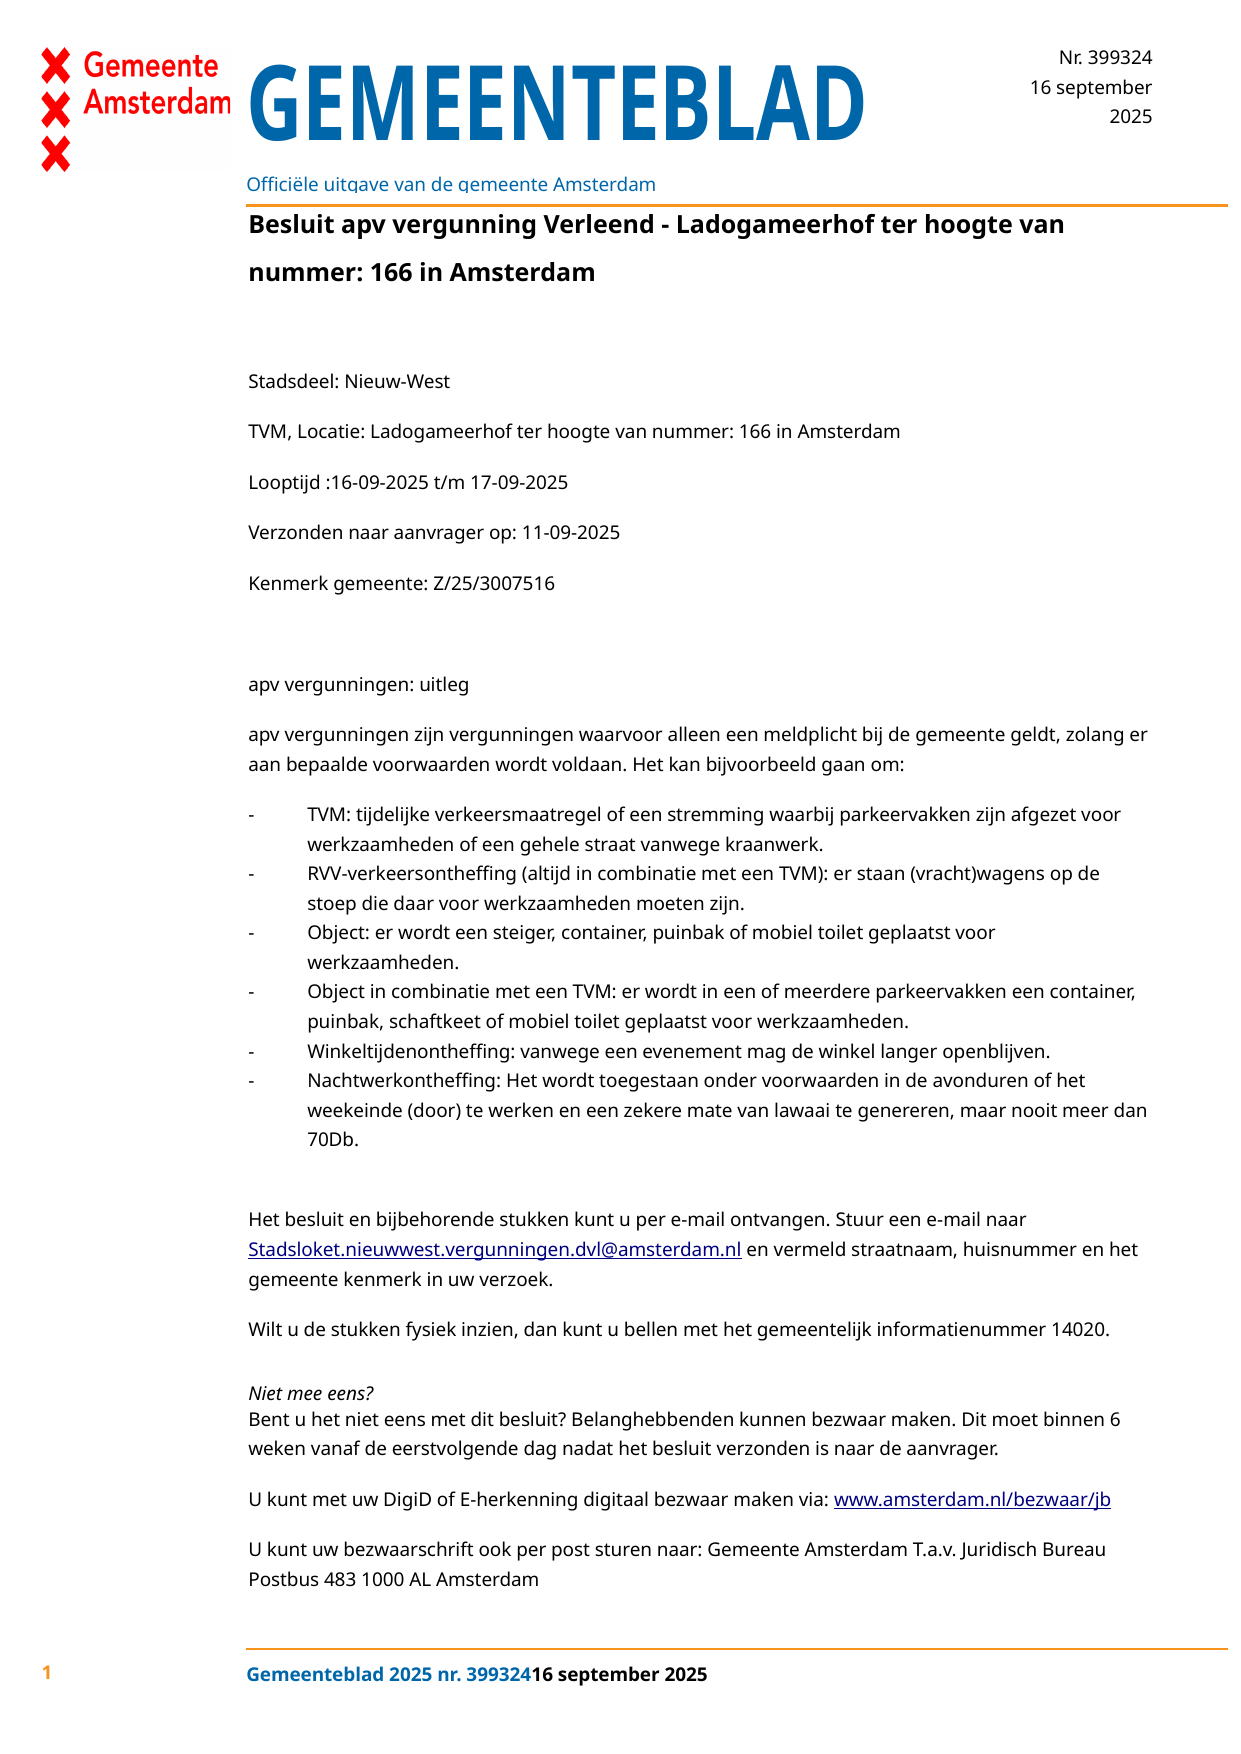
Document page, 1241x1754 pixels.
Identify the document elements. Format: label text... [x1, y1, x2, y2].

text apv vergunningen zijn vergunningen waarvoor alleen een meldplicht bij de gemeente geldt, zolang er aan bepaalde voorwaarden wordt voldaan. Het kan bijvoorbeeld gaan om: [248, 721, 1152, 777]
text Besluit apv vergunning Verleend - Ladogameerhof ter hoogte van nummer: 166 in Amsterdam [248, 207, 1152, 288]
picture [41, 47, 231, 172]
text Het besluit en bijbehorende stukken kunt u per e-mail ontvangen. Stuur een e-mail naar Stadsloket.nieuwwest.vergunningen.dvl@amsterdam.nl en vermeld straatnaam, huisnummer en het gemeente kenmerk in uw verzoek. [248, 1207, 1152, 1292]
list RVV-verkeersontheffing (altijd in combinatie met een TVM): er staan (vracht)wagens op de stoep die daar voor werkzaamheden moeten zijn. [248, 860, 1152, 916]
text U kunt met uw DigiD of E-herkenning digitaal bezwaar maken via: www.amsterdam.nl/bezwaar/jb [248, 1486, 1152, 1512]
list Winkeltijdenontheffing: vanwege een evenement mag de winkel langer openblijven. [248, 1038, 1152, 1064]
list Object: er wordt een steiger, container, puinbak of mobiel toilet geplaatst voor werkzaamheden. [248, 919, 1152, 975]
text Kenmerk gemeente: Z/25/3007516 [248, 570, 1152, 596]
text apv vergunningen: uitleg [248, 671, 1152, 697]
text Niet mee eens? [248, 1380, 1152, 1406]
text Wilt u de stukken fysiek inzien, dan kunt u bellen met het gemeentelijk informatienummer 14020. [248, 1316, 1152, 1342]
list TVM: tijdelijke verkeersmaatregel of een stremming waarbij parkeervakken zijn afgezet voor werkzaamheden of een gehele straat vanwege kraanwerk. [248, 801, 1152, 857]
text Stadsdeel: Nieuw-West [248, 368, 1152, 394]
text TVM, Locatie: Ladogameerhof ter hoogte van nummer: 166 in Amsterdam [248, 419, 1152, 444]
list Object in combinatie met een TVM: er wordt in een of meerdere parkeervakken een container, puinbak, schaftkeet of mobiel toilet geplaatst voor werkzaamheden. [248, 979, 1152, 1034]
text U kunt uw bezwaarschrift ook per post sturen naar: Gemeente Amsterdam T.a.v. Juridisch Bureau Postbus 483 1000 AL Amsterdam [248, 1536, 1152, 1592]
text Verzonden naar aanvrager op: 11-09-2025 [248, 519, 1152, 545]
text Bent u het niet eens met dit besluit? Belanghebbenden kunnen bezwaar maken. Dit moet binnen 6 weken vanaf de eerstvolgende dag nadat het besluit verzonden is naar de aanvrager. [248, 1406, 1152, 1461]
text Looptijd :16-09-2025 t/m 17-09-2025 [248, 469, 1152, 495]
list Nachtwerkontheffing: Het wordt toegestaan onder voorwaarden in de avonduren of het weekeinde (door) te werken en een zekere mate van lawaai te genereren, maar nooit meer dan 70Db. [248, 1067, 1152, 1152]
